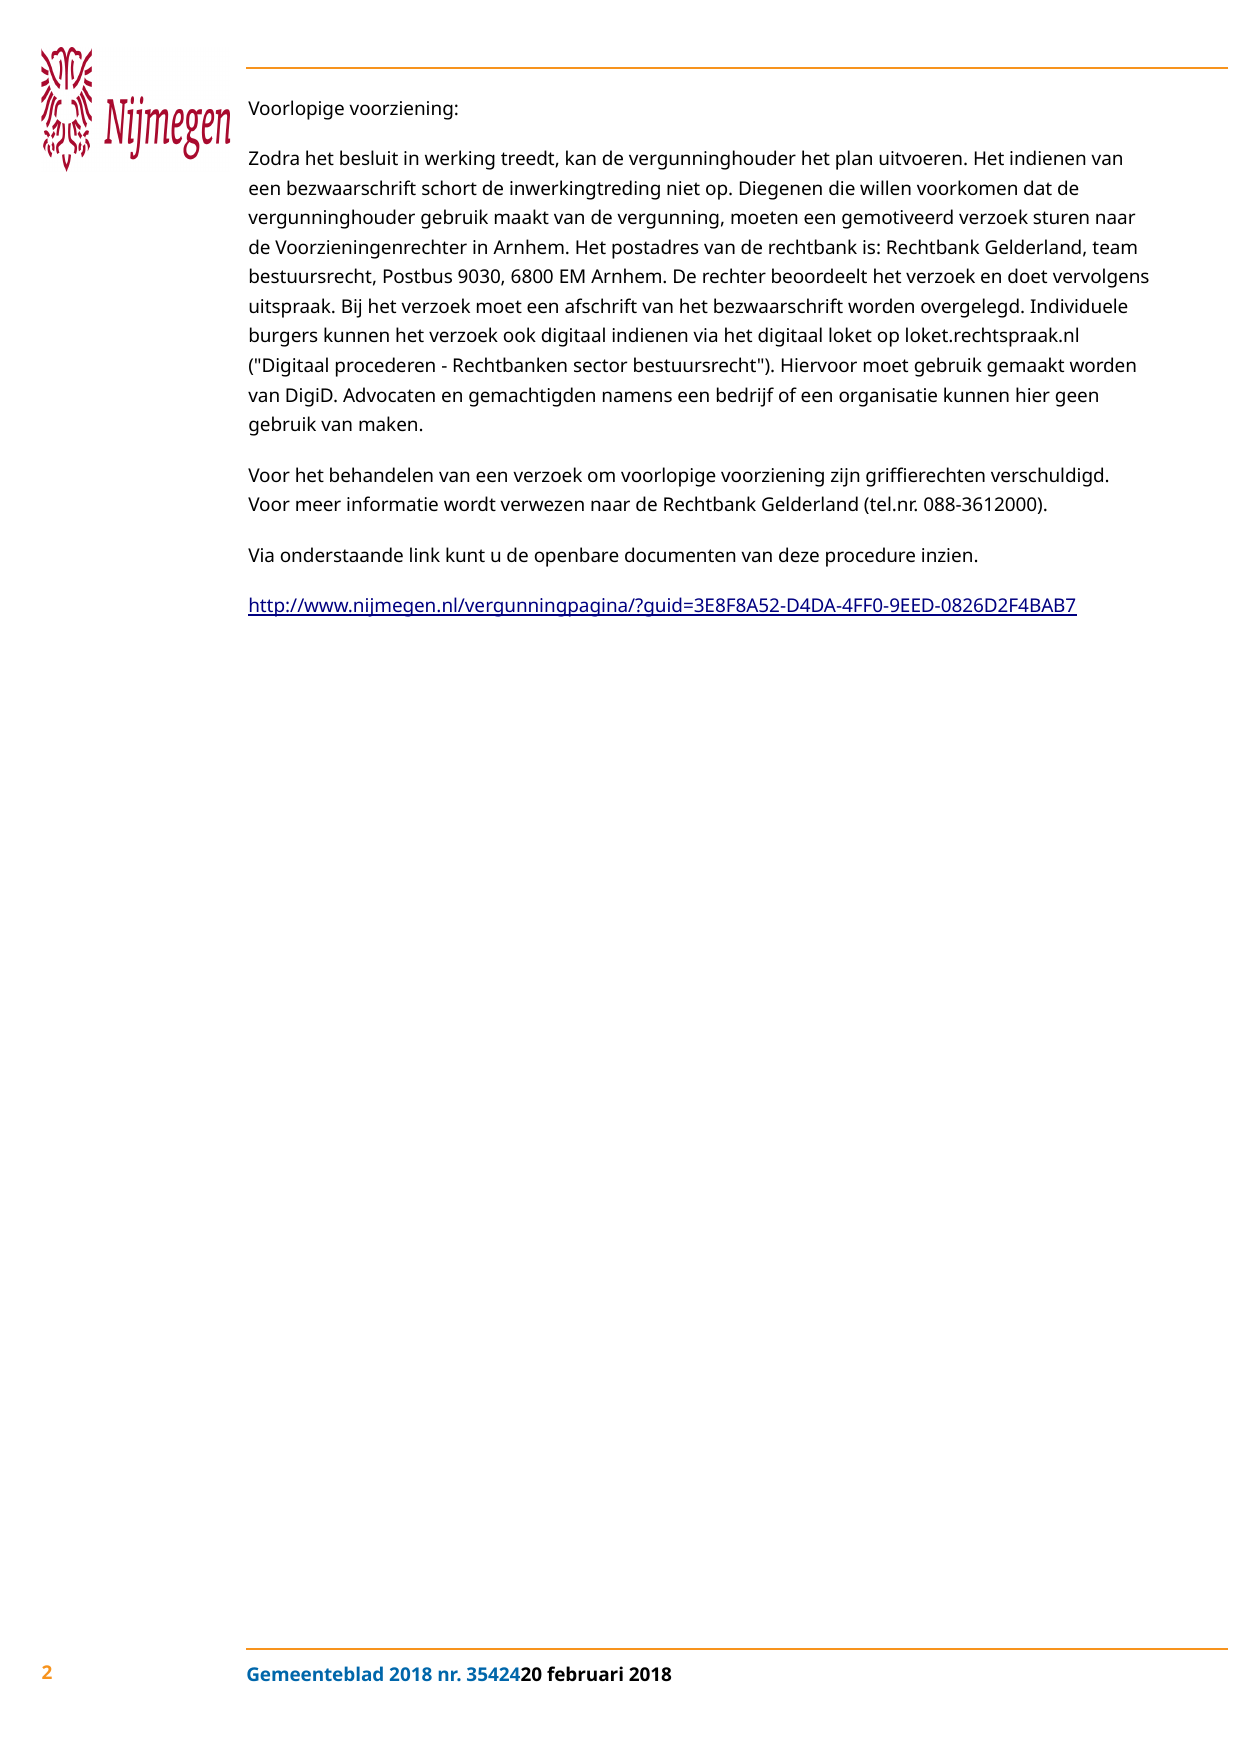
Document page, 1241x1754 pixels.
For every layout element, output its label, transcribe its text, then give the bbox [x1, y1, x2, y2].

picture [41, 47, 231, 172]
text Voorlopige voorziening: [248, 95, 1152, 121]
text http://www.nijmegen.nl/vergunningpagina/?guid=3E8F8A52-D4DA-4FF0-9EED-0826D2F4BAB7 [248, 592, 1152, 618]
text Zodra het besluit in werking treedt, kan de vergunninghouder het plan uitvoeren. Het indienen van een bezwaarschrift schort de inwerkingtreding niet op. Diegenen die willen voorkomen dat de vergunninghouder gebruik maakt van de vergunning, moeten een gemotiveerd verzoek sturen naar de Voorzieningenrechter in Arnhem. Het postadres van de rechtbank is: Rechtbank Gelderland, team bestuursrecht, Postbus 9030, 6800 EM Arnhem. De rechter beoordeelt het verzoek en doet vervolgens uitspraak. Bij het verzoek moet een afschrift van het bezwaarschrift worden overgelegd. Individuele burgers kunnen het verzoek ook digitaal indienen via het digitaal loket op loket.rechtspraak.nl ("Digitaal procederen - Rechtbanken sector bestuursrecht"). Hiervoor moet gebruik gemaakt worden van DigiD. Advocaten en gemachtigden namens een bedrijf of een organisatie kunnen hier geen gebruik van maken. [248, 145, 1152, 437]
text Voor het behandelen van een verzoek om voorlopige voorziening zijn griffierechten verschuldigd. Voor meer informatie wordt verwezen naar de Rechtbank Gelderland (tel.nr. 088-3612000). [248, 462, 1152, 517]
text Via onderstaande link kunt u de openbare documenten van deze procedure inzien. [248, 542, 1152, 568]
